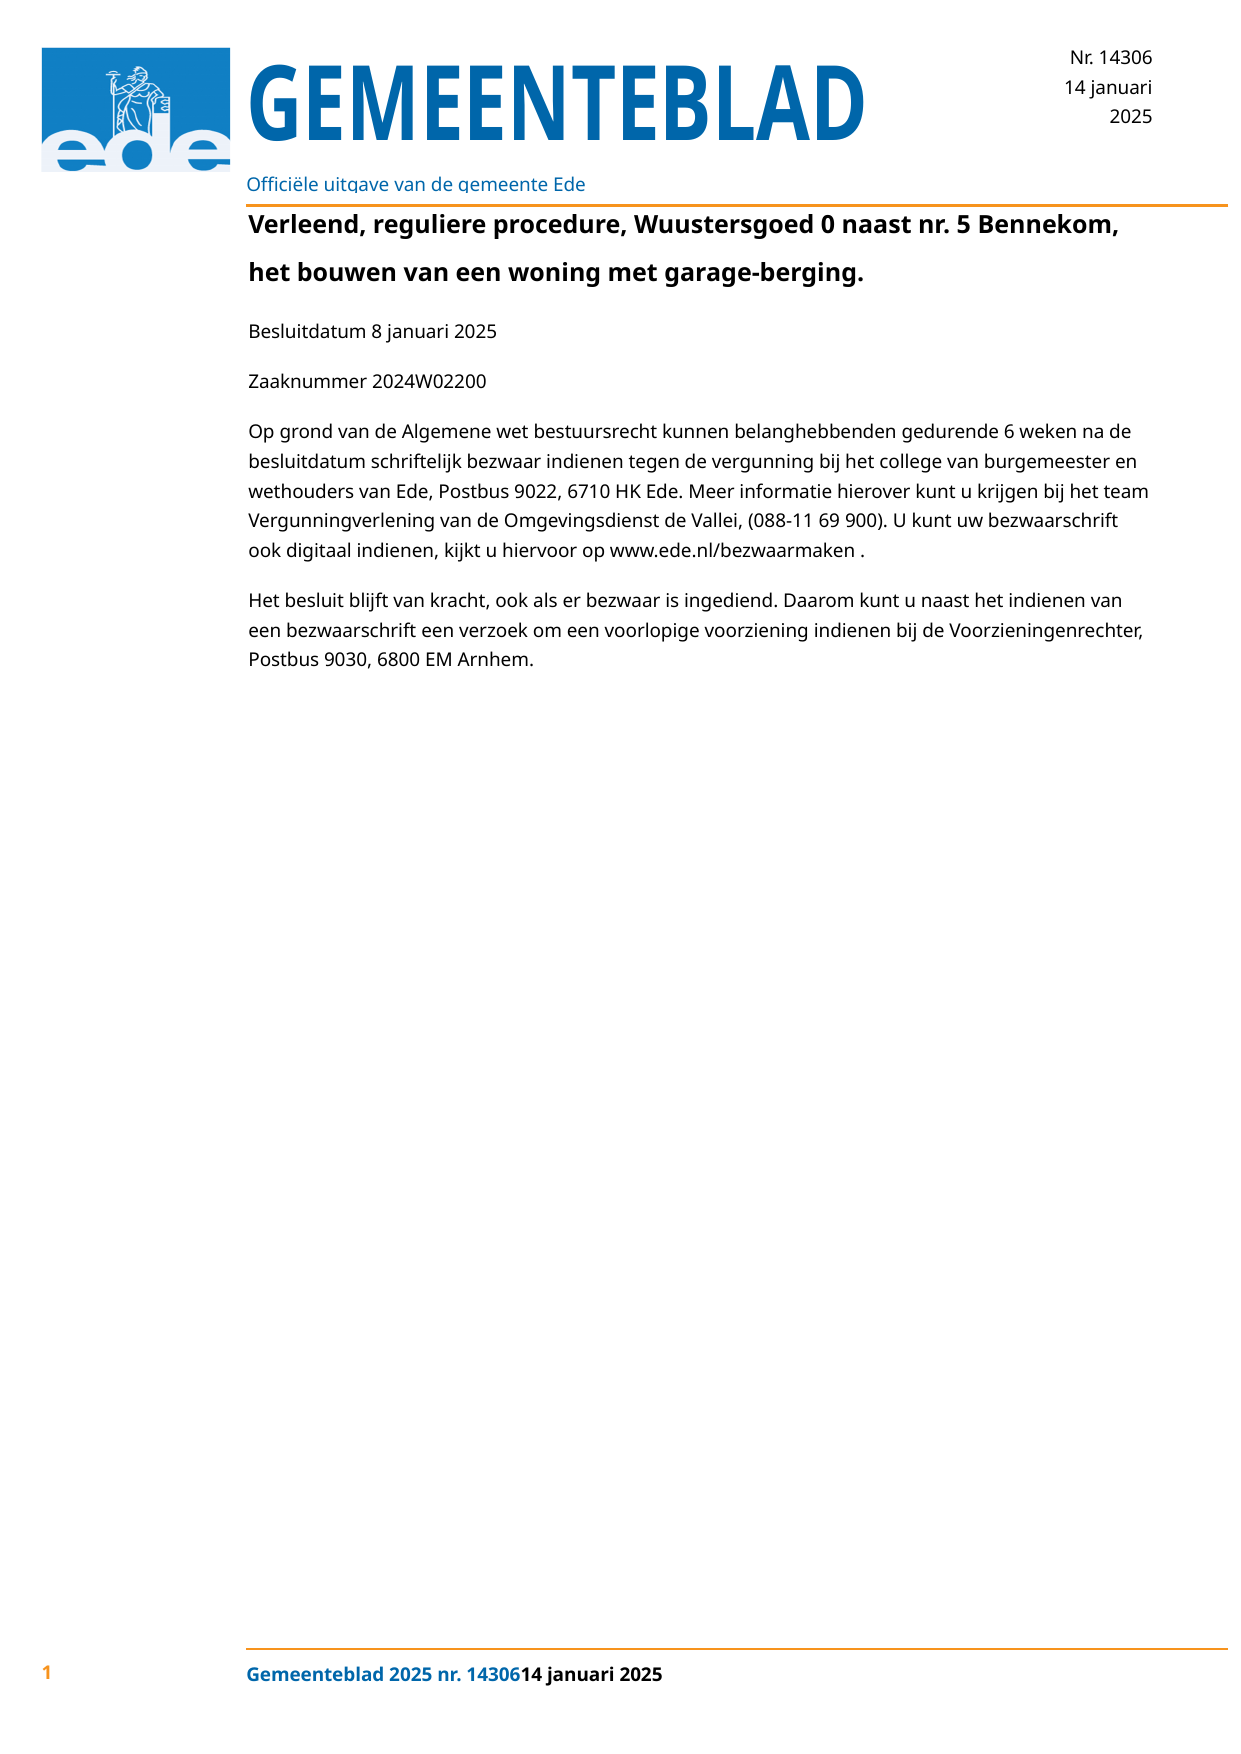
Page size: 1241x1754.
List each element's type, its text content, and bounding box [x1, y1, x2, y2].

text Besluitdatum 8 januari 2025 [248, 318, 1152, 344]
text Het besluit blijft van kracht, ook als er bezwaar is ingediend. Daarom kunt u naast het indienen van een bezwaarschrift een verzoek om een voorlopige voorziening indienen bij de Voorzieningenrechter, Postbus 9030, 6800 EM Arnhem. [248, 587, 1152, 672]
text Verleend, reguliere procedure, Wuustersgoed 0 naast nr. 5 Bennekom, het bouwen van een woning met garage-berging. [248, 207, 1152, 288]
picture [41, 47, 231, 172]
text Op grond van de Algemene wet bestuursrecht kunnen belanghebbenden gedurende 6 weken na de besluitdatum schriftelijk bezwaar indienen tegen de vergunning bij het college van burgemeester en wethouders van Ede, Postbus 9022, 6710 HK Ede. Meer informatie hierover kunt u krijgen bij het team Vergunningverlening van de Omgevingsdienst de Vallei, (088-11 69 900). U kunt uw bezwaarschrift ook digitaal indienen, kijkt u hiervoor op www.ede.nl/bezwaarmaken . [248, 419, 1152, 563]
text Zaaknummer 2024W02200 [248, 368, 1152, 394]
